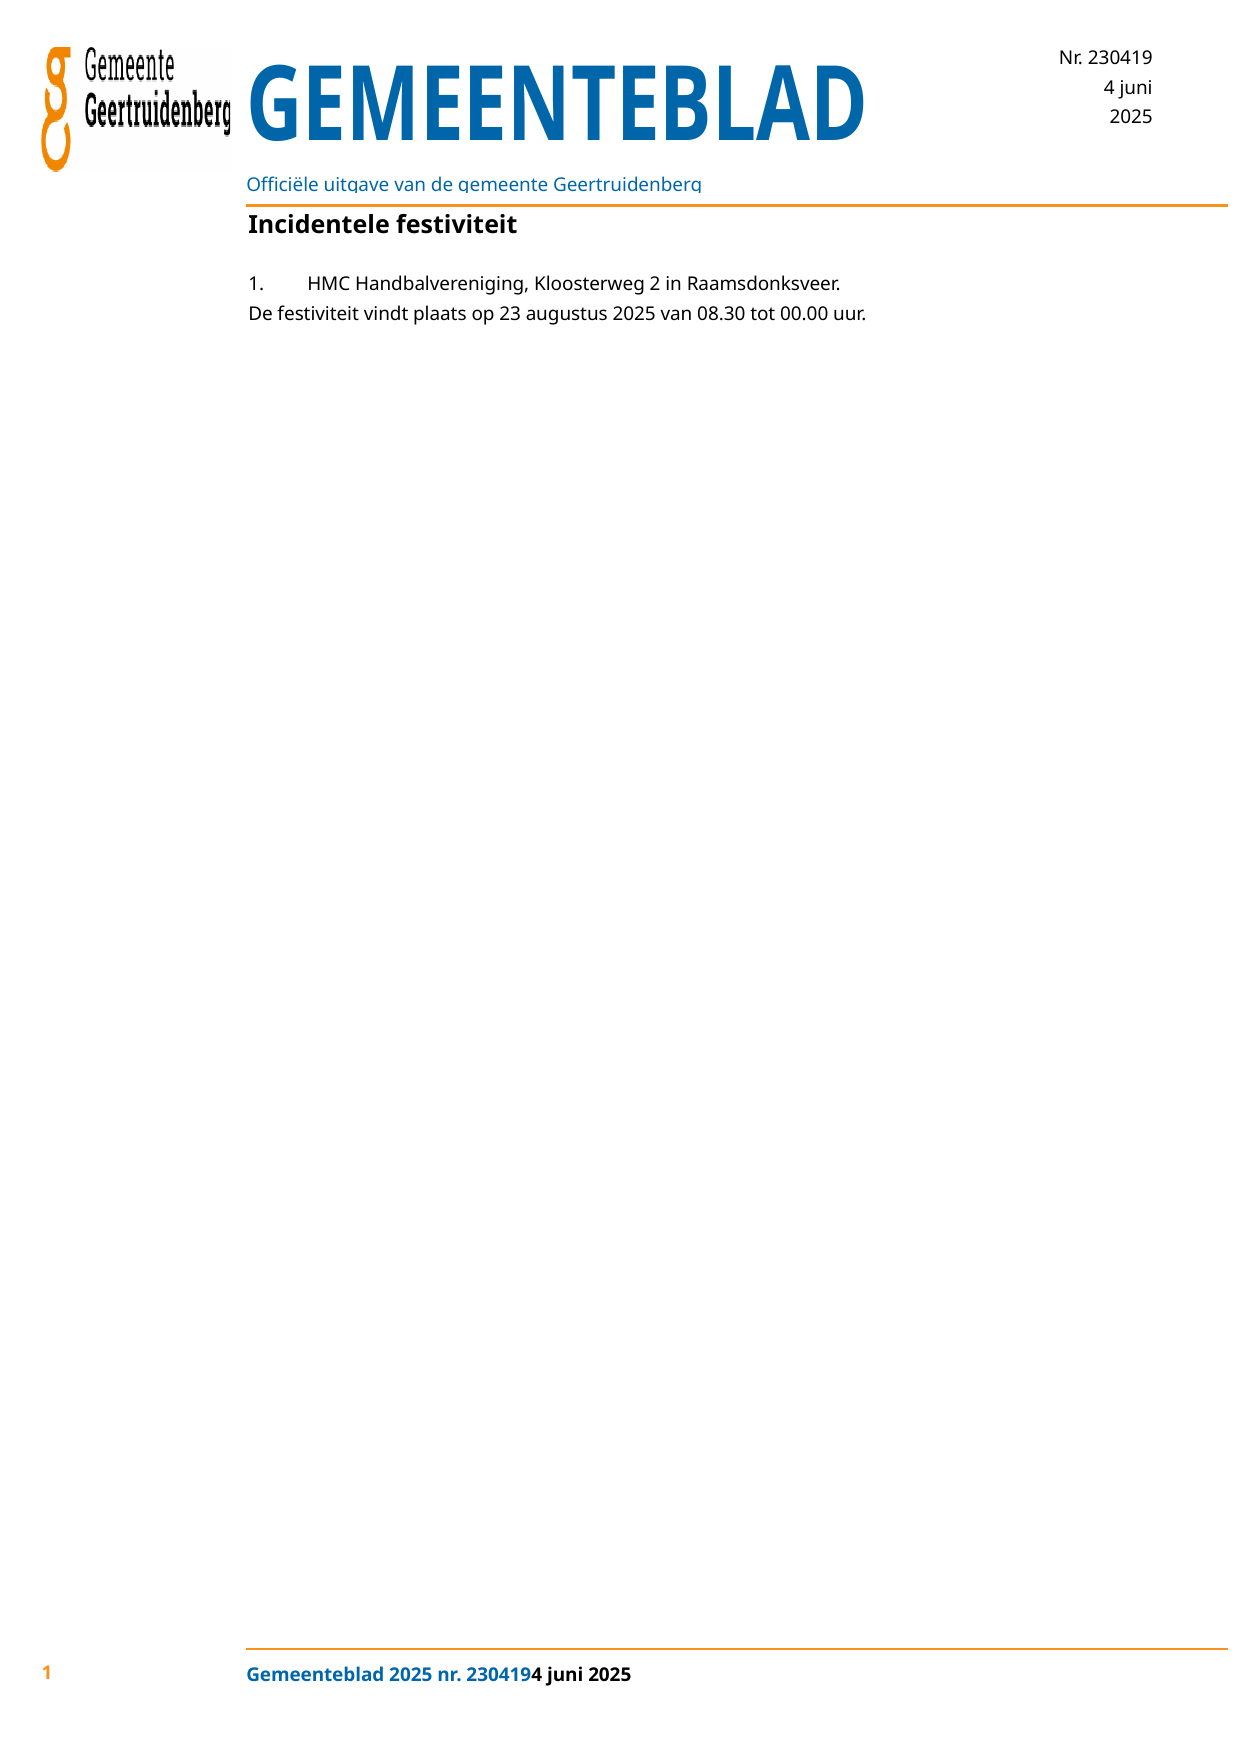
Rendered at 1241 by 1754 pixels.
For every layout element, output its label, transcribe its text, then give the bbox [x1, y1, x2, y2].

text De festiviteit vindt plaats op 23 augustus 2025 van 08.30 tot 00.00 uur. [248, 300, 1152, 326]
list HMC Handbalvereniging, Kloosterweg 2 in Raamsdonksveer. [248, 270, 1152, 296]
picture [41, 47, 231, 172]
text Incidentele festiviteit [248, 207, 1152, 241]
